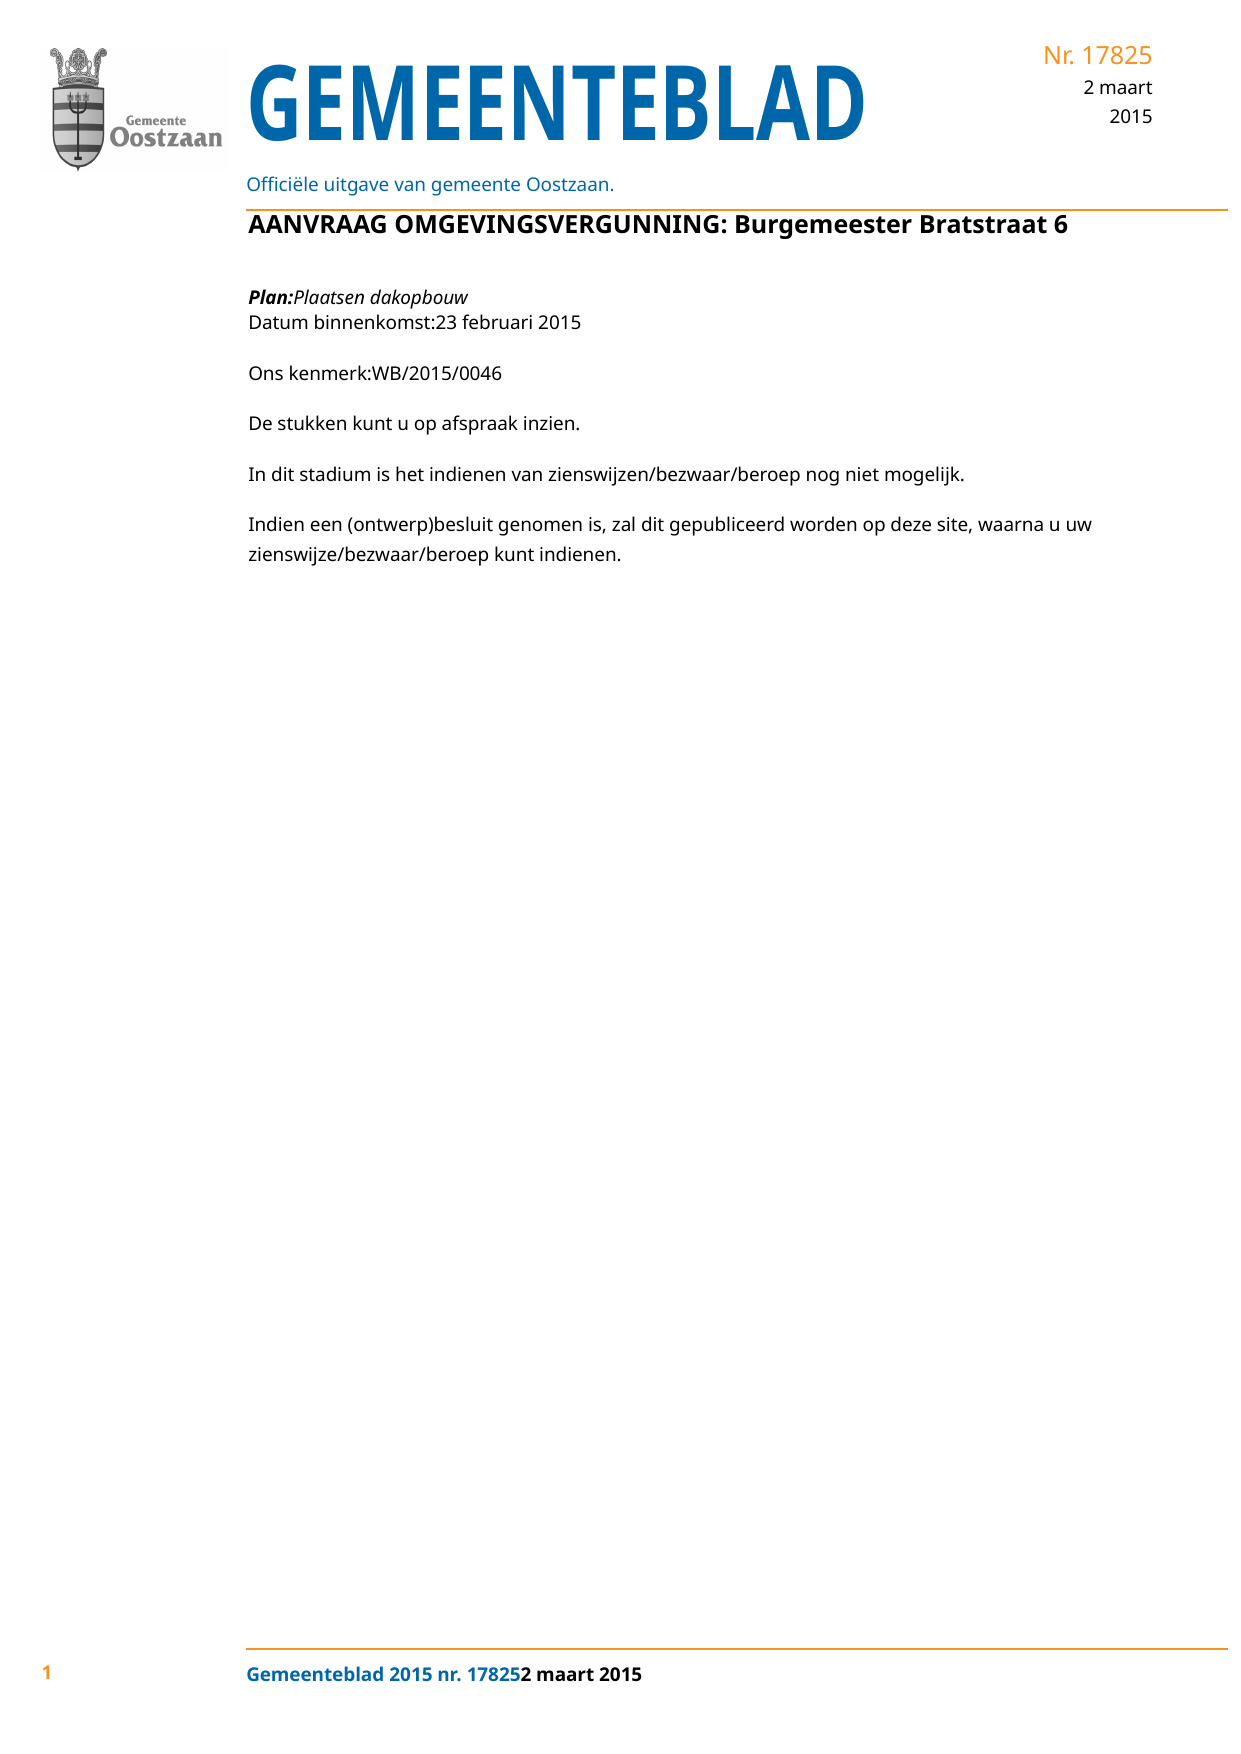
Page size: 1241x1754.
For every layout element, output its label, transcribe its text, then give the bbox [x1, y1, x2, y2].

text De stukken kunt u op afspraak inzien. [248, 410, 1152, 436]
text Ons kenmerk:WB/2015/0046 [248, 360, 1152, 386]
picture [41, 47, 231, 172]
text AANVRAAG OMGEVINGSVERGUNNING: Burgemeester Bratstraat 6 [248, 211, 1152, 241]
text Datum binnenkomst:23 februari 2015 [248, 309, 1152, 335]
text Plan:Plaatsen dakopbouw [248, 284, 1152, 309]
text Indien een (ontwerp)besluit genomen is, zal dit gepubliceerd worden op deze site, waarna u uw zienswijze/bezwaar/beroep kunt indienen. [248, 511, 1152, 567]
text In dit stadium is het indienen van zienswijzen/bezwaar/beroep nog niet mogelijk. [248, 461, 1152, 487]
